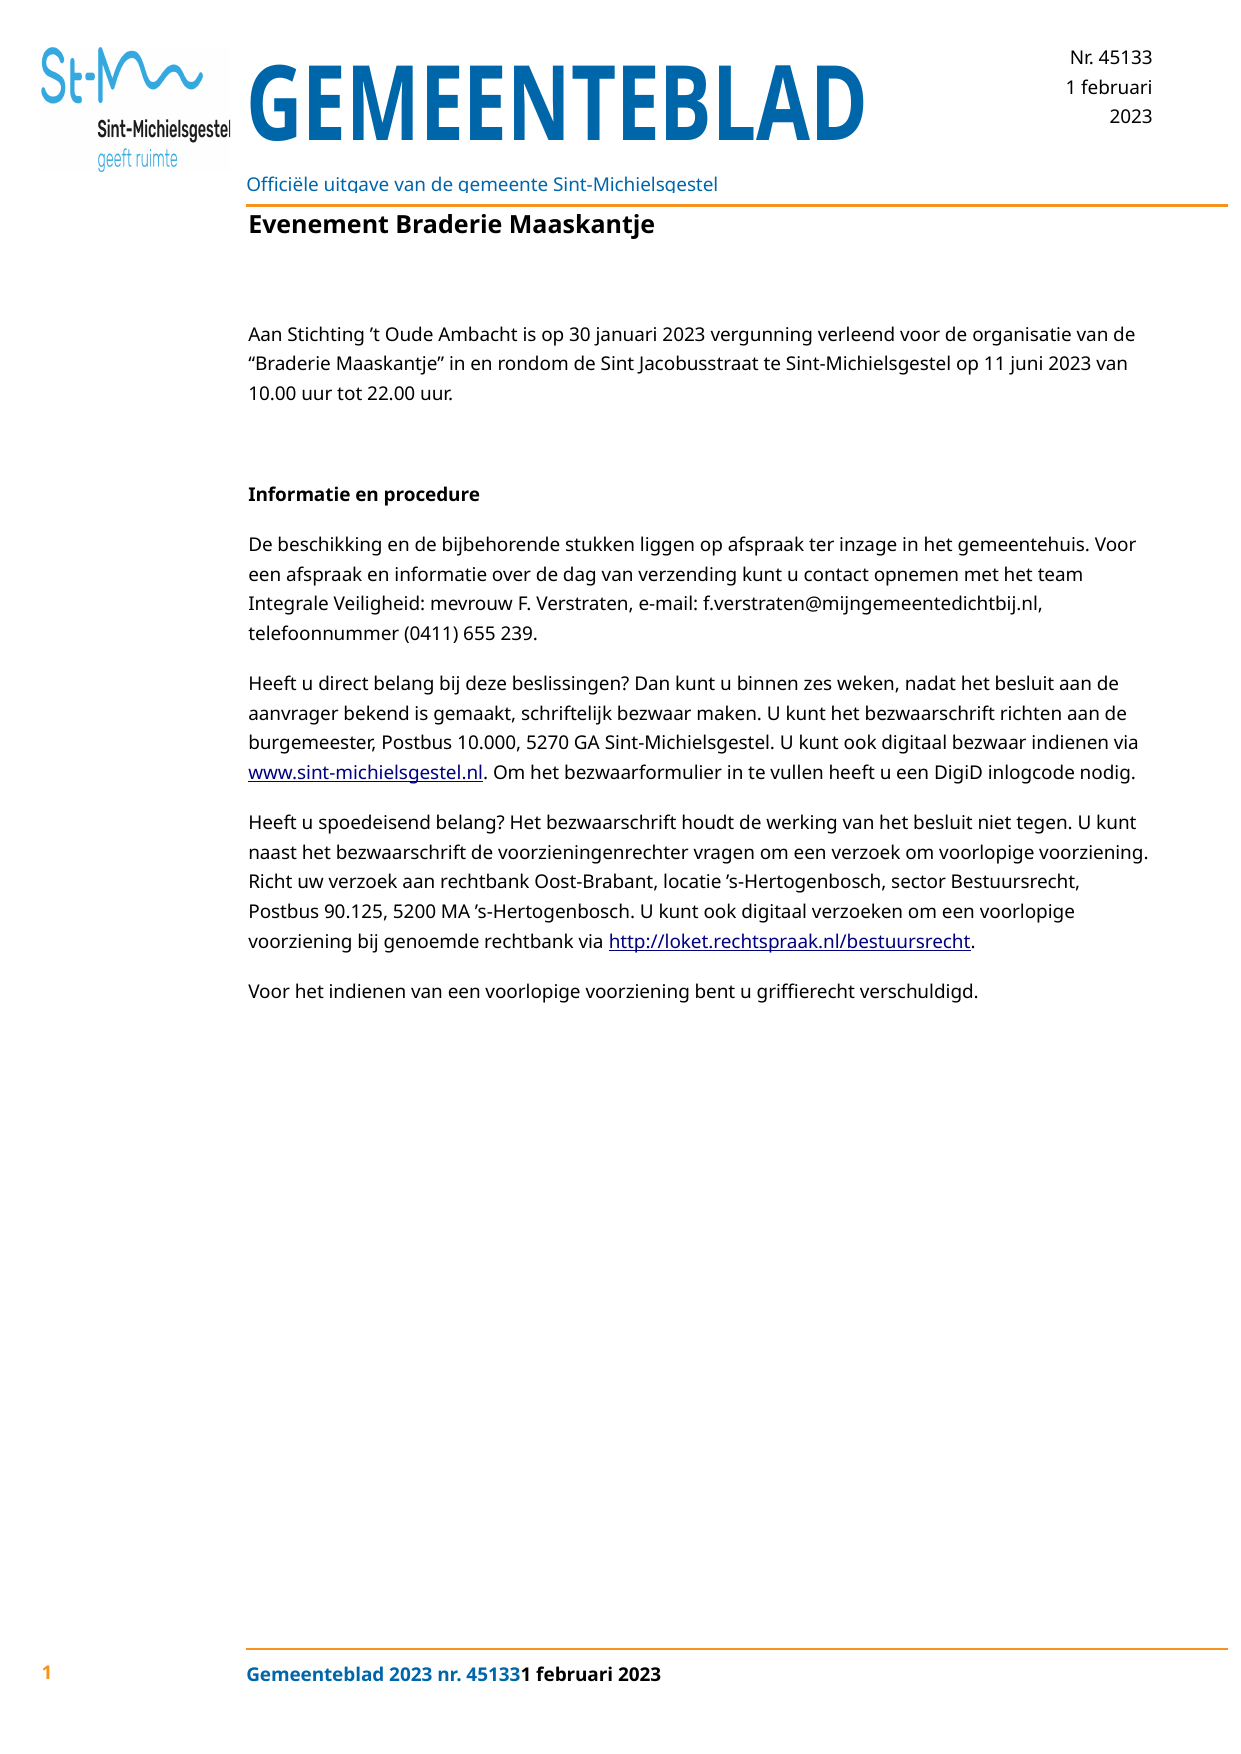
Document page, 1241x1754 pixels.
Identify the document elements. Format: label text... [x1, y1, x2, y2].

text Evenement Braderie Maaskantje [248, 207, 1152, 241]
text Aan Stichting ’t Oude Ambacht is op 30 januari 2023 vergunning verleend voor de organisatie van de “Braderie Maaskantje” in en rondom de Sint Jacobusstraat te Sint-Michielsgestel op 11 juni 2023 van 10.00 uur tot 22.00 uur. [248, 321, 1152, 406]
picture [41, 47, 231, 172]
text Voor het indienen van een voorlopige voorziening bent u griffierecht verschuldigd. [248, 978, 1152, 1004]
text Heeft u spoedeisend belang? Het bezwaarschrift houdt de werking van het besluit niet tegen. U kunt naast het bezwaarschrift de voorzieningenrechter vragen om een verzoek om voorlopige voorziening. Richt uw verzoek aan rechtbank Oost-Brabant, locatie ’s-Hertogenbosch, sector Bestuursrecht, Postbus 90.125, 5200 MA ’s-Hertogenbosch. U kunt ook digitaal verzoeken om een voorlopige voorziening bij genoemde rechtbank via http://loket.rechtspraak.nl/bestuursrecht. [248, 809, 1152, 953]
text Informatie en procedure [248, 481, 1152, 506]
text Heeft u direct belang bij deze beslissingen? Dan kunt u binnen zes weken, nadat het besluit aan de aanvrager bekend is gemaakt, schriftelijk bezwaar maken. U kunt het bezwaarschrift richten aan de burgemeester, Postbus 10.000, 5270 GA Sint-Michielsgestel. U kunt ook digitaal bezwaar indienen via www.sint-michielsgestel.nl. Om het bezwaarformulier in te vullen heeft u een DigiD inlogcode nodig. [248, 670, 1152, 785]
text De beschikking en de bijbehorende stukken liggen op afspraak ter inzage in het gemeentehuis. Voor een afspraak en informatie over de dag van verzending kunt u contact opnemen met het team Integrale Veiligheid: mevrouw F. Verstraten, e-mail: f.verstraten@mijngemeentedichtbij.nl, telefoonnummer (0411) 655 239. [248, 531, 1152, 646]
